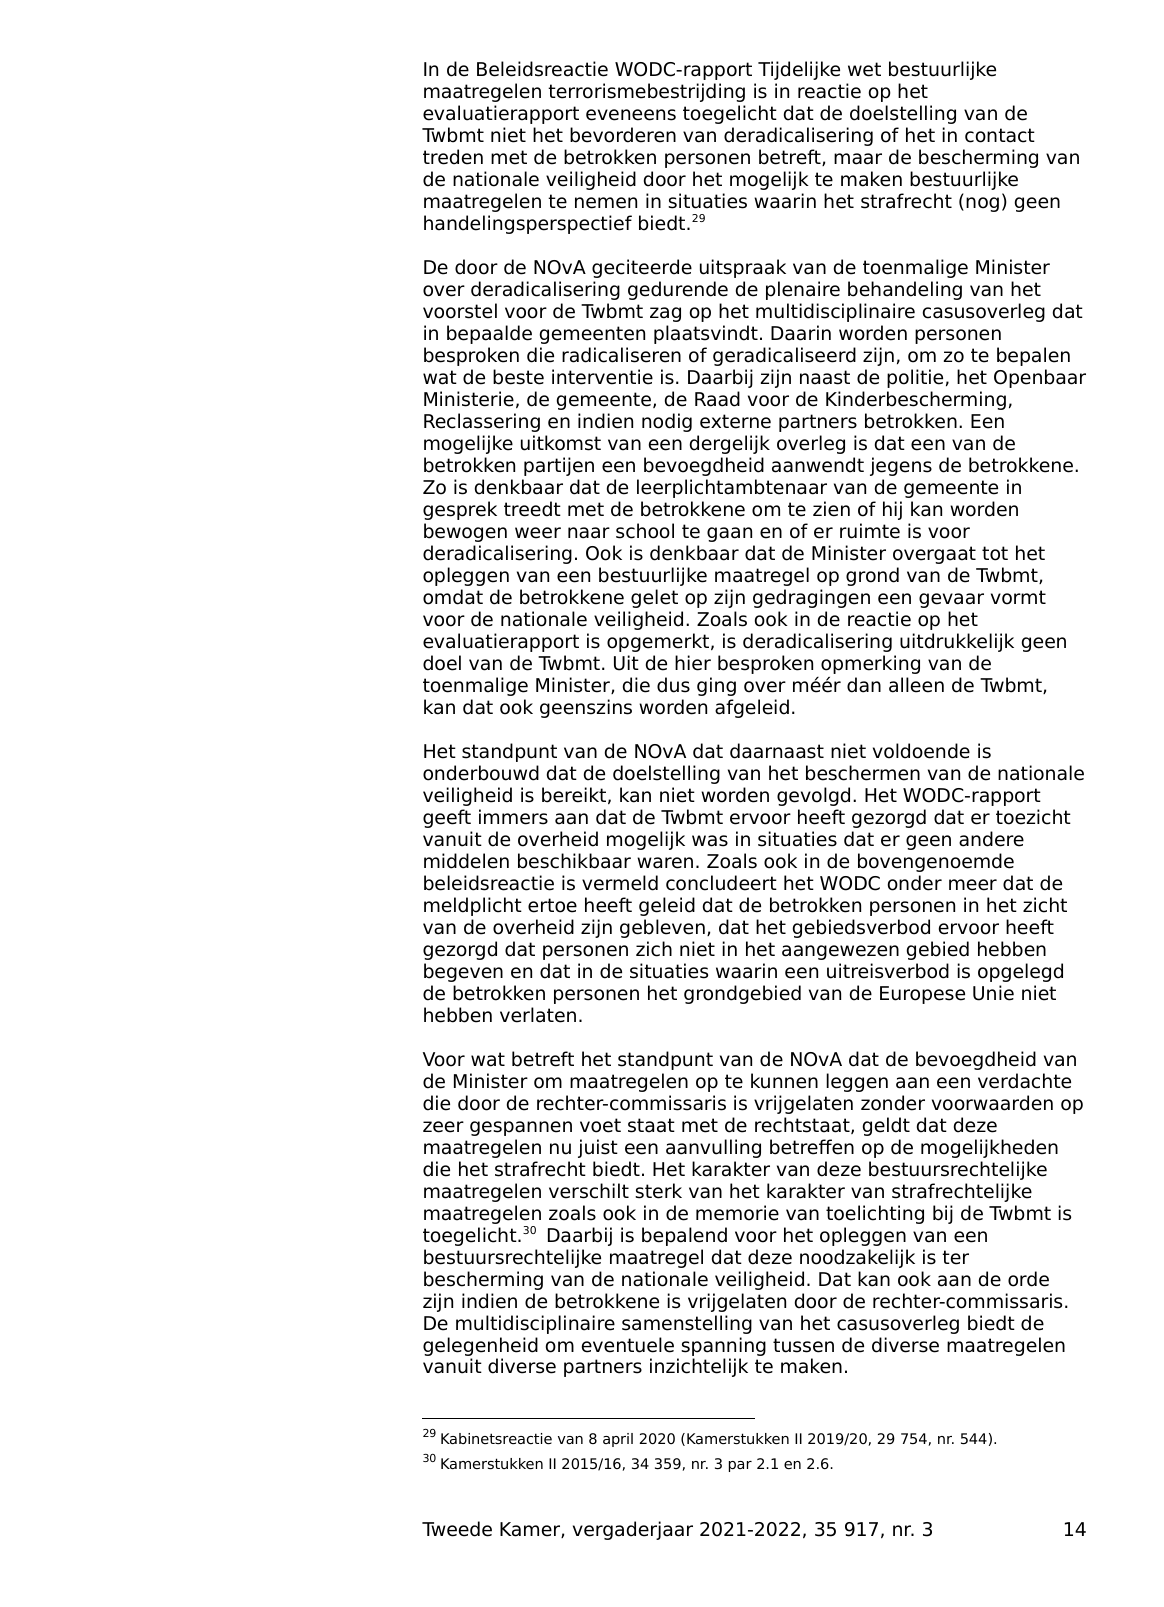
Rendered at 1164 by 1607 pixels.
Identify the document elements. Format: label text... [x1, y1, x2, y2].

text Kabinetsreactie van 8 april 2020 (Kamerstukken II 2019/20, 29 754, nr. 544). [422, 1427, 1087, 1449]
text Het standpunt van de NOvA dat daarnaast niet voldoende is onderbouwd dat de doelstelling van het beschermen van de nationale veiligheid is bereikt, kan niet worden gevolgd. Het WODC-rapport geeft immers aan dat de Twbmt ervoor heeft gezorgd dat er toezicht vanuit de overheid mogelijk was in situaties dat er geen andere middelen beschikbaar waren. Zoals ook in de bovengenoemde beleidsreactie is vermeld concludeert het WODC onder meer dat de meldplicht ertoe heeft geleid dat de betrokken personen in het zicht van de overheid zijn gebleven, dat het gebiedsverbod ervoor heeft gezorgd dat personen zich niet in het aangewezen gebied hebben begeven en dat in de situaties waarin een uitreisverbod is opgelegd de betrokken personen het grondgebied van de Europese Unie niet hebben verlaten. [422, 741, 1087, 1027]
text In de Beleidsreactie WODC-rapport Tijdelijke wet bestuurlijke maatregelen terrorismebestrijding is in reactie op het evaluatierapport eveneens toegelicht dat de doelstelling van de Twbmt niet het bevorderen van deradicalisering of het in contact treden met de betrokken personen betreft, maar de bescherming van de nationale veiligheid door het mogelijk te maken bestuurlijke maatregelen te nemen in situaties waarin het strafrecht (nog) geen handelingsperspectief biedt. [422, 59, 1087, 235]
text De door de NOvA geciteerde uitspraak van de toenmalige Minister over deradicalisering gedurende de plenaire behandeling van het voorstel voor de Twbmt zag op het multidisciplinaire casusoverleg dat in bepaalde gemeenten plaatsvindt. Daarin worden personen besproken die radicaliseren of geradicaliseerd zijn, om zo te bepalen wat de beste interventie is. Daarbij zijn naast de politie, het Openbaar Ministerie, de gemeente, de Raad voor de Kinderbescherming, Reclassering en indien nodig externe partners betrokken. Een mogelijke uitkomst van een dergelijk overleg is dat een van de betrokken partijen een bevoegdheid aanwendt jegens de betrokkene. Zo is denkbaar dat de leerplichtambtenaar van de gemeente in gesprek treedt met de betrokkene om te zien of hij kan worden bewogen weer naar school te gaan en of er ruimte is voor deradicalisering. Ook is denkbaar dat de Minister overgaat tot het opleggen van een bestuurlijke maatregel op grond van de Twbmt, omdat de betrokkene gelet op zijn gedragingen een gevaar vormt voor de nationale veiligheid. Zoals ook in de reactie op het evaluatierapport is opgemerkt, is deradicalisering uitdrukkelijk geen doel van de Twbmt. Uit de hier besproken opmerking van de toenmalige Minister, die dus ging over méér dan alleen de Twbmt, kan dat ook geenszins worden afgeleid. [422, 257, 1087, 719]
text Voor wat betreft het standpunt van de NOvA dat de bevoegdheid van de Minister om maatregelen op te kunnen leggen aan een verdachte die door de rechter-commissaris is vrijgelaten zonder voorwaarden op zeer gespannen voet staat met de rechtstaat, geldt dat deze maatregelen nu juist een aanvulling betreffen op de mogelijkheden die het strafrecht biedt. Het karakter van deze bestuursrechtelijke maatregelen verschilt sterk van het karakter van strafrechtelijke maatregelen zoals ook in de memorie van toelichting bij de Twbmt is toegelicht. Daarbij is bepalend voor het opleggen van een bestuursrechtelijke maatregel dat deze noodzakelijk is ter bescherming van de nationale veiligheid. Dat kan ook aan de orde zijn indien de betrokkene is vrijgelaten door de rechter-commissaris. De multidisciplinaire samenstelling van het casusoverleg biedt de gelegenheid om eventuele spanning tussen de diverse maatregelen vanuit diverse partners inzichtelijk te maken. [422, 1049, 1087, 1378]
text Kamerstukken II 2015/16, 34 359, nr. 3 par 2.1 en 2.6. [422, 1452, 1087, 1474]
